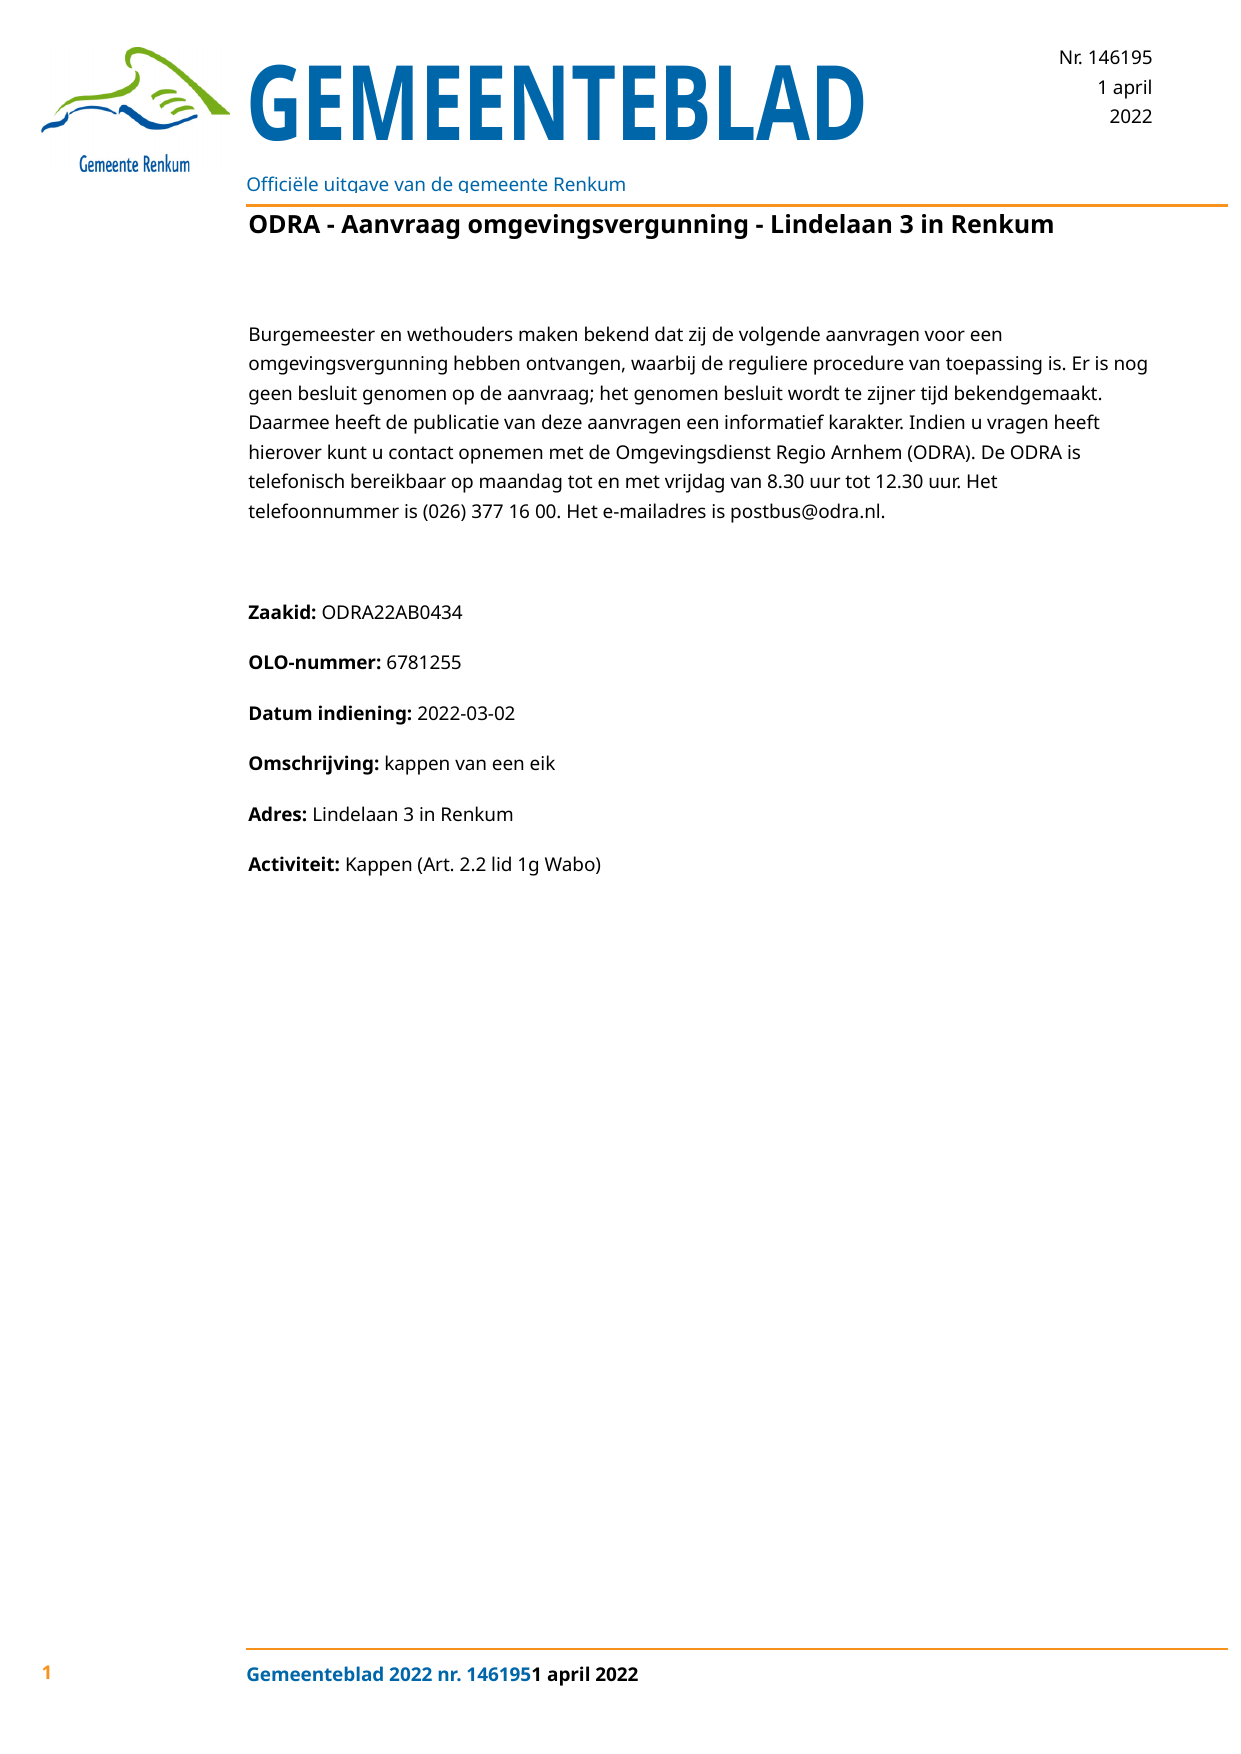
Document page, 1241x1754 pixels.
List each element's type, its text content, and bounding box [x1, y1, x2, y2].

text Activiteit: Kappen (Art. 2.2 lid 1g Wabo) [248, 851, 1152, 877]
text Zaakid: ODRA22AB0434 [248, 599, 1152, 625]
picture [41, 47, 231, 172]
text Burgemeester en wethouders maken bekend dat zij de volgende aanvragen voor een omgevingsvergunning hebben ontvangen, waarbij de reguliere procedure van toepassing is. Er is nog geen besluit genomen op de aanvraag; het genomen besluit wordt te zijner tijd bekendgemaakt. Daarmee heeft de publicatie van deze aanvragen een informatief karakter. Indien u vragen heeft hierover kunt u contact opnemen met de Omgevingsdienst Regio Arnhem (ODRA). De ODRA is telefonisch bereikbaar op maandag tot en met vrijdag van 8.30 uur tot 12.30 uur. Het telefoonnummer is (026) 377 16 00. Het e-mailadres is postbus@odra.nl. [248, 321, 1152, 524]
text ODRA - Aanvraag omgevingsvergunning - Lindelaan 3 in Renkum [248, 207, 1152, 241]
text Datum indiening: 2022-03-02 [248, 700, 1152, 726]
text Omschrijving: kappen van een eik [248, 750, 1152, 776]
text OLO-nummer: 6781255 [248, 649, 1152, 675]
text Adres: Lindelaan 3 in Renkum [248, 801, 1152, 826]
